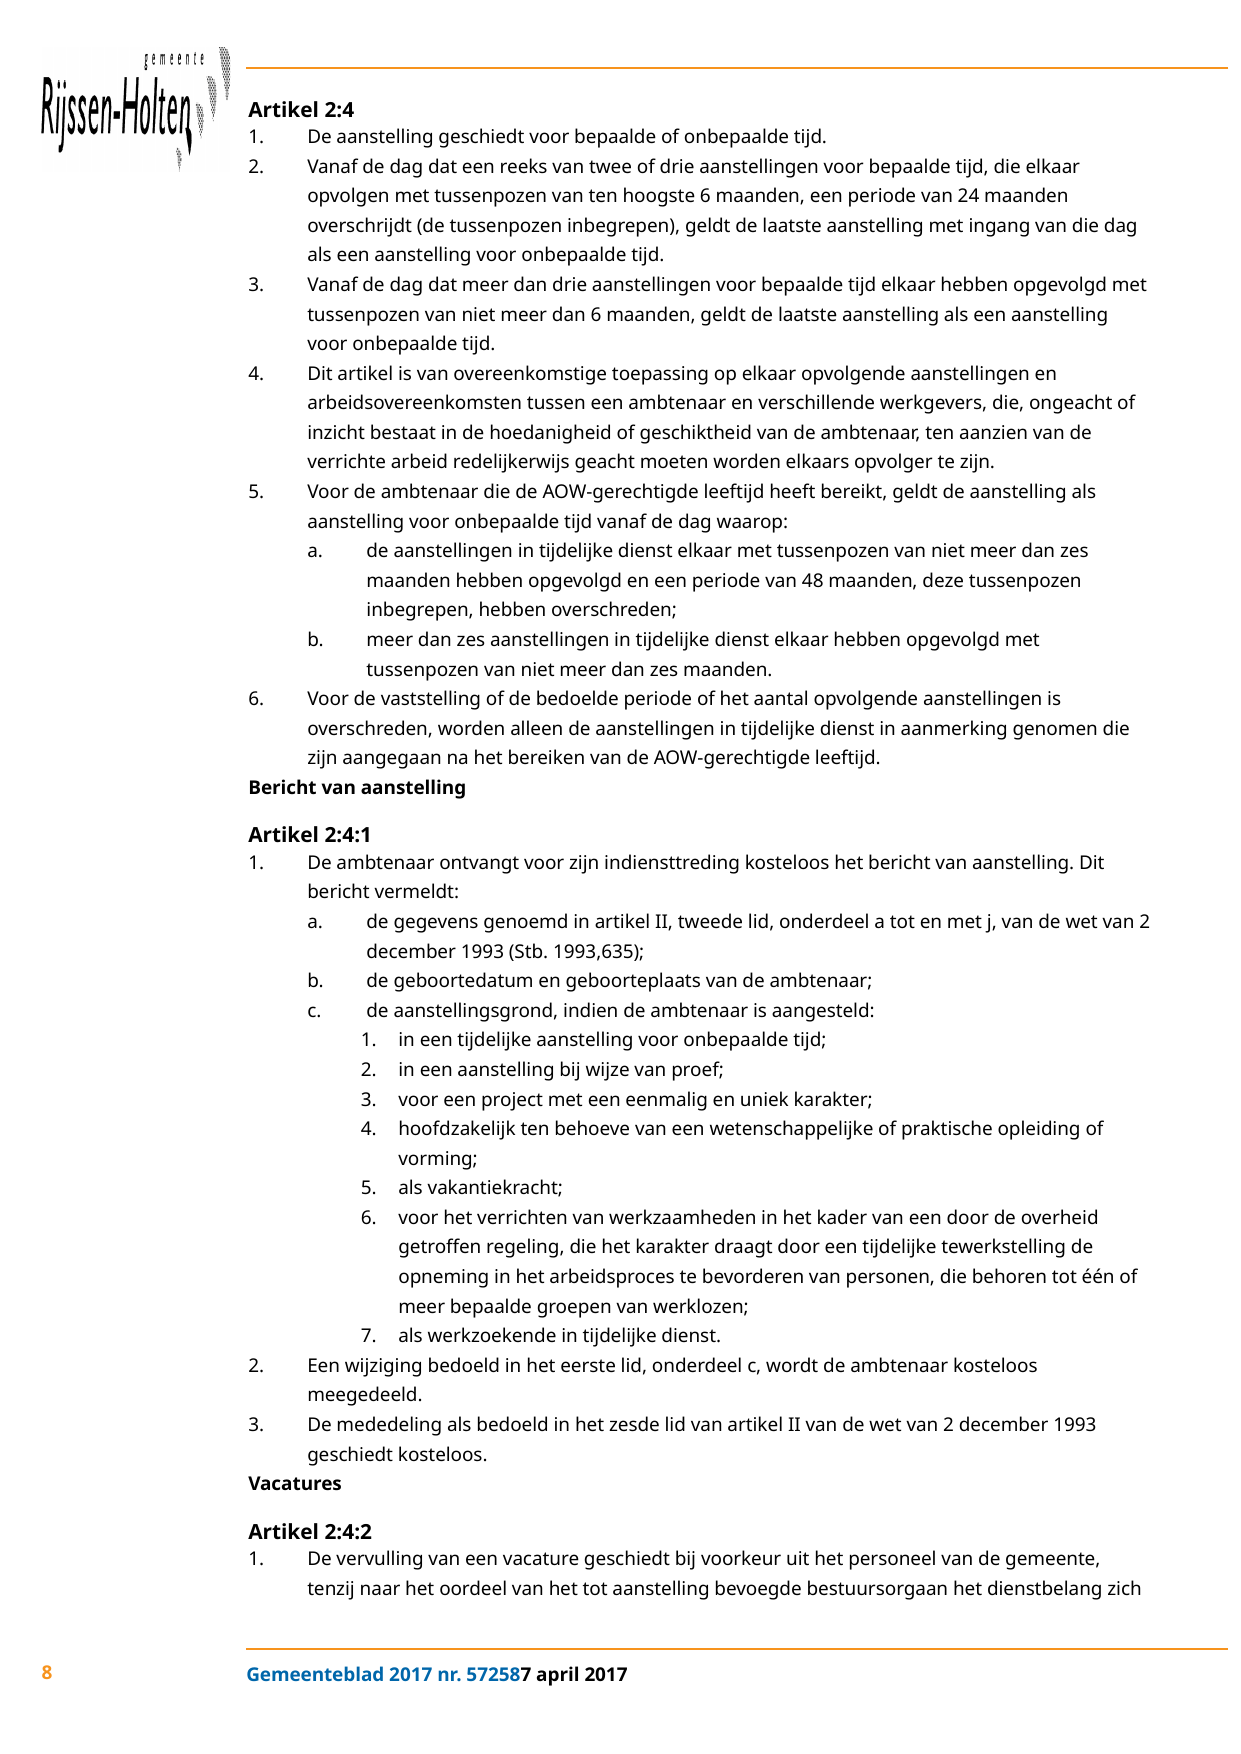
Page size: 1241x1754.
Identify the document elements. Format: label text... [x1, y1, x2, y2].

text Bericht van aanstelling [248, 774, 1152, 800]
list de gegevens genoemd in artikel II, tweede lid, onderdeel a tot en met j, van de wet van 2 december 1993 (Stb. 1993,635); [307, 908, 1152, 963]
list Voor de vaststelling of de bedoelde periode of het aantal opvolgende aanstellingen is overschreden, worden alleen de aanstellingen in tijdelijke dienst in aanmerking genomen die zijn aangegaan na het bereiken van de AOW-gerechtigde leeftijd. [248, 685, 1152, 770]
list hoofdzakelijk ten behoeve van een wetenschappelijke of praktische opleiding of vorming; [361, 1115, 1152, 1171]
text Artikel 2:4:2 [248, 1517, 1152, 1545]
list als vakantiekracht; [361, 1174, 1152, 1200]
list in een tijdelijke aanstelling voor onbepaalde tijd; [361, 1027, 1152, 1052]
list Een wijziging bedoeld in het eerste lid, onderdeel c, wordt de ambtenaar kosteloos meegedeeld. [248, 1352, 1152, 1407]
list meer dan zes aanstellingen in tijdelijke dienst elkaar hebben opgevolgd met tussenpozen van niet meer dan zes maanden. [307, 626, 1152, 681]
list De vervulling van een vacature geschiedt bij voorkeur uit het personeel van de gemeente, tenzij naar het oordeel van het tot aanstelling bevoegde bestuursorgaan het dienstbelang zich [248, 1545, 1152, 1601]
list Dit artikel is van overeenkomstige toepassing op elkaar opvolgende aanstellingen en arbeidsovereenkomsten tussen een ambtenaar en verschillende werkgevers, die, ongeacht of inzicht bestaat in de hoedanigheid of geschiktheid van de ambtenaar, ten aanzien van de verrichte arbeid redelijkerwijs geacht moeten worden elkaars opvolger te zijn. [248, 360, 1152, 474]
list De aanstelling geschiedt voor bepaalde of onbepaalde tijd. [248, 123, 1152, 149]
list de aanstellingen in tijdelijke dienst elkaar met tussenpozen van niet meer dan zes maanden hebben opgevolgd en een periode van 48 maanden, deze tussenpozen inbegrepen, hebben overschreden; [307, 537, 1152, 622]
list de aanstellingsgrond, indien de ambtenaar is aangesteld: [307, 997, 1152, 1023]
list in een aanstelling bij wijze van proef; [361, 1056, 1152, 1082]
list voor een project met een eenmalig en uniek karakter; [361, 1086, 1152, 1111]
text Artikel 2:4:1 [248, 821, 1152, 849]
text Vacatures [248, 1470, 1152, 1496]
list Vanaf de dag dat een reeks van twee of drie aanstellingen voor bepaalde tijd, die elkaar opvolgen met tussenpozen van ten hoogste 6 maanden, een periode van 24 maanden overschrijdt (de tussenpozen inbegrepen), geldt de laatste aanstelling met ingang van die dag als een aanstelling voor onbepaalde tijd. [248, 153, 1152, 267]
picture [41, 47, 231, 172]
list als werkzoekende in tijdelijke dienst. [361, 1322, 1152, 1348]
text Artikel 2:4 [248, 95, 1152, 123]
list de geboortedatum en geboorteplaats van de ambtenaar; [307, 967, 1152, 993]
list De ambtenaar ontvangt voor zijn indiensttreding kosteloos het bericht van aanstelling. Dit bericht vermeldt: [248, 849, 1152, 904]
list De mededeling als bedoeld in het zesde lid van artikel II van de wet van 2 december 1993 geschiedt kosteloos. [248, 1411, 1152, 1466]
list Vanaf de dag dat meer dan drie aanstellingen voor bepaalde tijd elkaar hebben opgevolgd met tussenpozen van niet meer dan 6 maanden, geldt de laatste aanstelling als een aanstelling voor onbepaalde tijd. [248, 271, 1152, 356]
list voor het verrichten van werkzaamheden in het kader van een door de overheid getroffen regeling, die het karakter draagt door een tijdelijke tewerkstelling de opneming in het arbeidsproces te bevorderen van personen, die behoren tot één of meer bepaalde groepen van werklozen; [361, 1204, 1152, 1318]
list Voor de ambtenaar die de AOW-gerechtigde leeftijd heeft bereikt, geldt de aanstelling als aanstelling voor onbepaalde tijd vanaf de dag waarop: [248, 478, 1152, 533]
